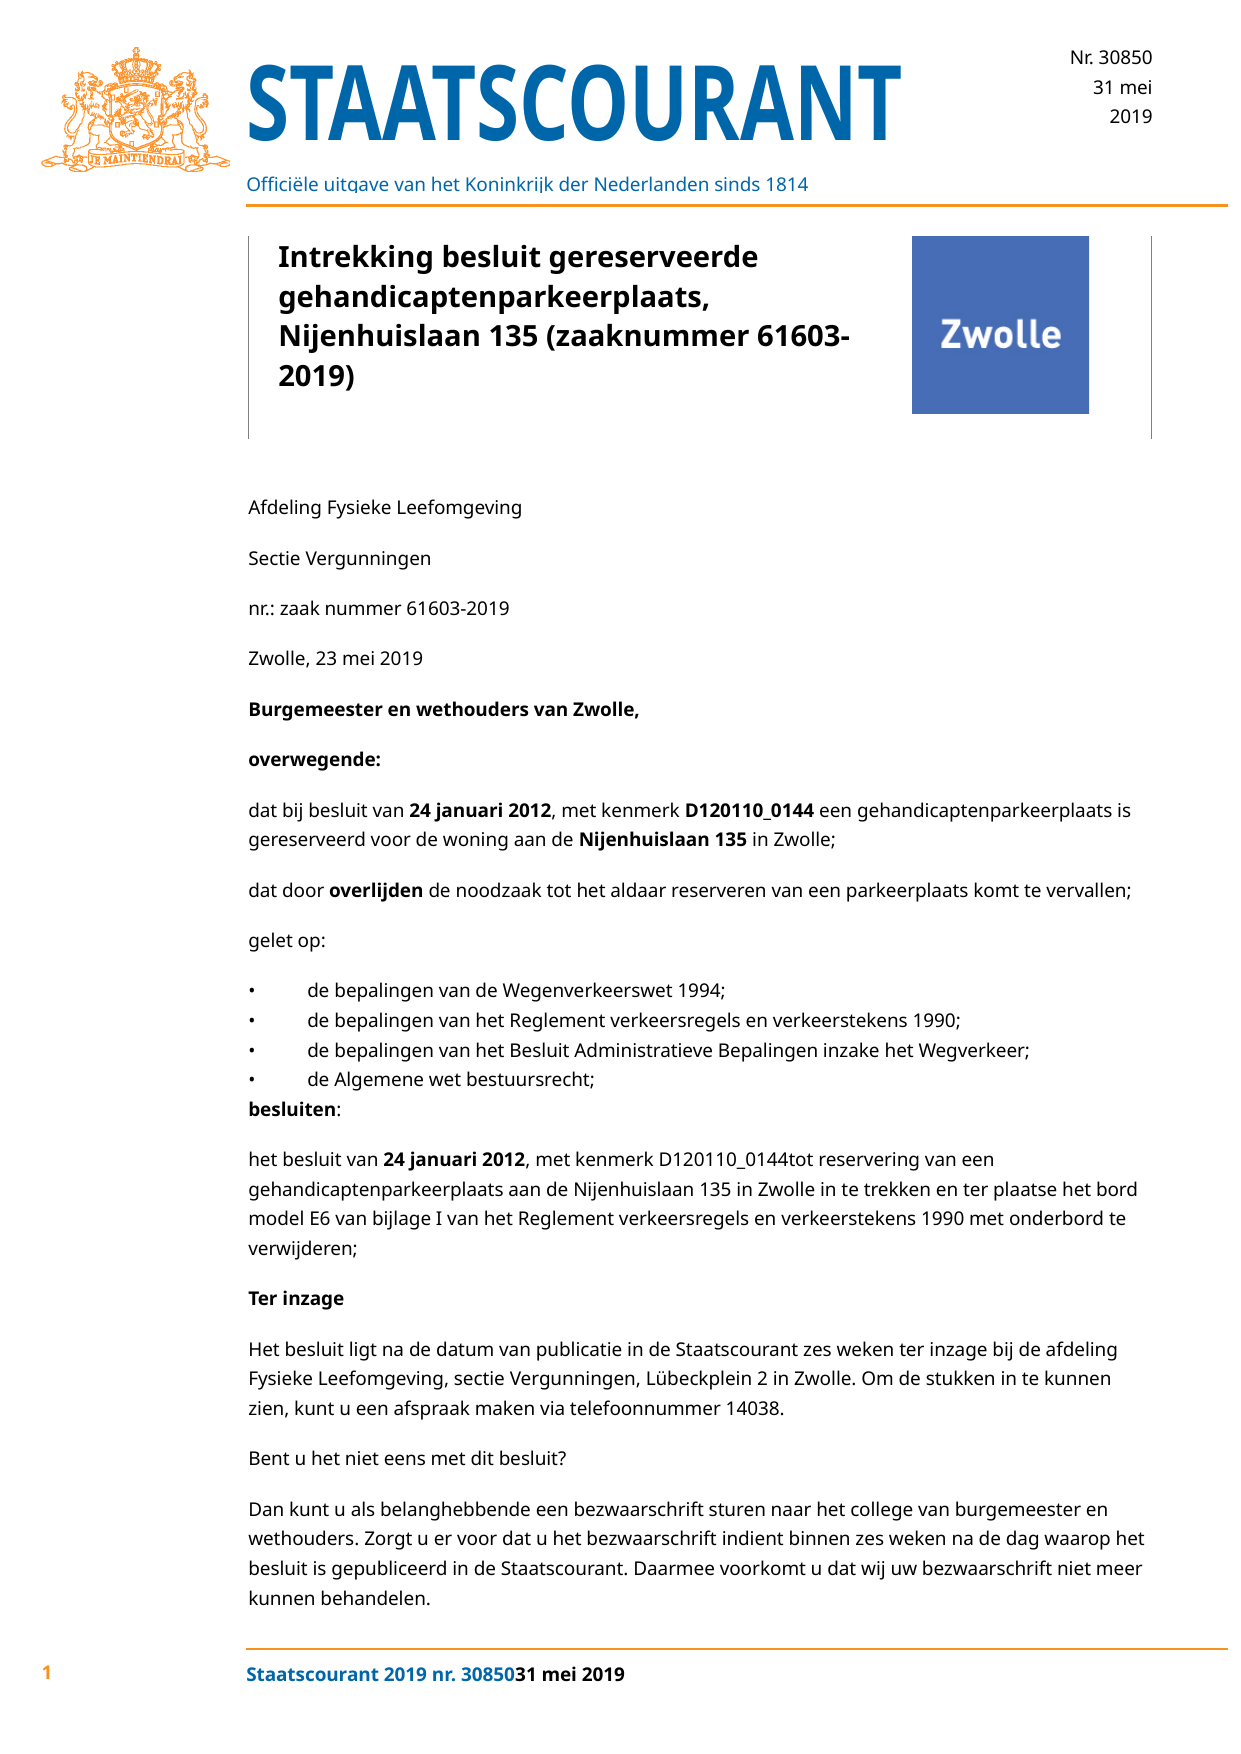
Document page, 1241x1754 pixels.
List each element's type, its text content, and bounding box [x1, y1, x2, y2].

picture [912, 236, 1090, 414]
text Het besluit ligt na de datum van publicatie in de Staatscourant zes weken ter inzage bij de afdeling Fysieke Leefomgeving, sectie Vergunningen, Lübeckplein 2 in Zwolle. Om de stukken in te kunnen zien, kunt u een afspraak maken via telefoonnummer 14038. [248, 1336, 1152, 1421]
list de bepalingen van het Reglement verkeersregels en verkeerstekens 1990; [248, 1007, 1152, 1033]
list de bepalingen van het Besluit Administratieve Bepalingen inzake het Wegverkeer; [248, 1037, 1152, 1063]
text Dan kunt u als belanghebbende een bezwaarschrift sturen naar het college van burgemeester en wethouders. Zorgt u er voor dat u het bezwaarschrift indient binnen zes weken na de dag waarop het besluit is gepubliceerd in de Staatscourant. Daarmee voorkomt u dat wij uw bezwaarschrift niet meer kunnen behandelen. [248, 1496, 1152, 1611]
text Burgemeester en wethouders van Zwolle, [248, 696, 1152, 722]
list de bepalingen van de Wegenverkeerswet 1994; [248, 978, 1152, 1003]
text dat bij besluit van 24 januari 2012, met kenmerk D120110_0144 een gehandicaptenparkeerplaats is gereserveerd voor de woning aan de Nijenhuislaan 135 in Zwolle; [248, 797, 1152, 852]
text besluiten: [248, 1096, 1152, 1122]
text Bent u het niet eens met dit besluit? [248, 1446, 1152, 1471]
text Ter inzage [248, 1286, 1152, 1311]
text het besluit van 24 januari 2012, met kenmerk D120110_0144tot reservering van een gehandicaptenparkeerplaats aan de Nijenhuislaan 135 in Zwolle in te trekken en ter plaatse het bord model E6 van bijlage I van het Reglement verkeersregels en verkeerstekens 1990 met onderbord te verwijderen; [248, 1146, 1152, 1261]
text Sectie Vergunningen [248, 545, 1152, 571]
picture [41, 47, 231, 172]
text Zwolle, 23 mei 2019 [248, 646, 1152, 671]
text nr.: zaak nummer 61603-2019 [248, 595, 1152, 621]
text overwegende: [248, 746, 1152, 772]
text Afdeling Fysieke Leefomgeving [248, 494, 1152, 520]
table_header Intrekking besluit gereserveerde gehandicaptenparkeerplaats, Nijenhuislaan 135 (zaaknummer 61603-2019) [249, 236, 850, 439]
table_header [1090, 236, 1151, 413]
text gelet op: [248, 927, 1152, 953]
table_header [850, 414, 1151, 439]
table_header [850, 236, 912, 413]
list de Algemene wet bestuursrecht; [248, 1066, 1152, 1092]
text dat door overlijden de noodzaak tot het aldaar reserveren van een parkeerplaats komt te vervallen; [248, 877, 1152, 903]
